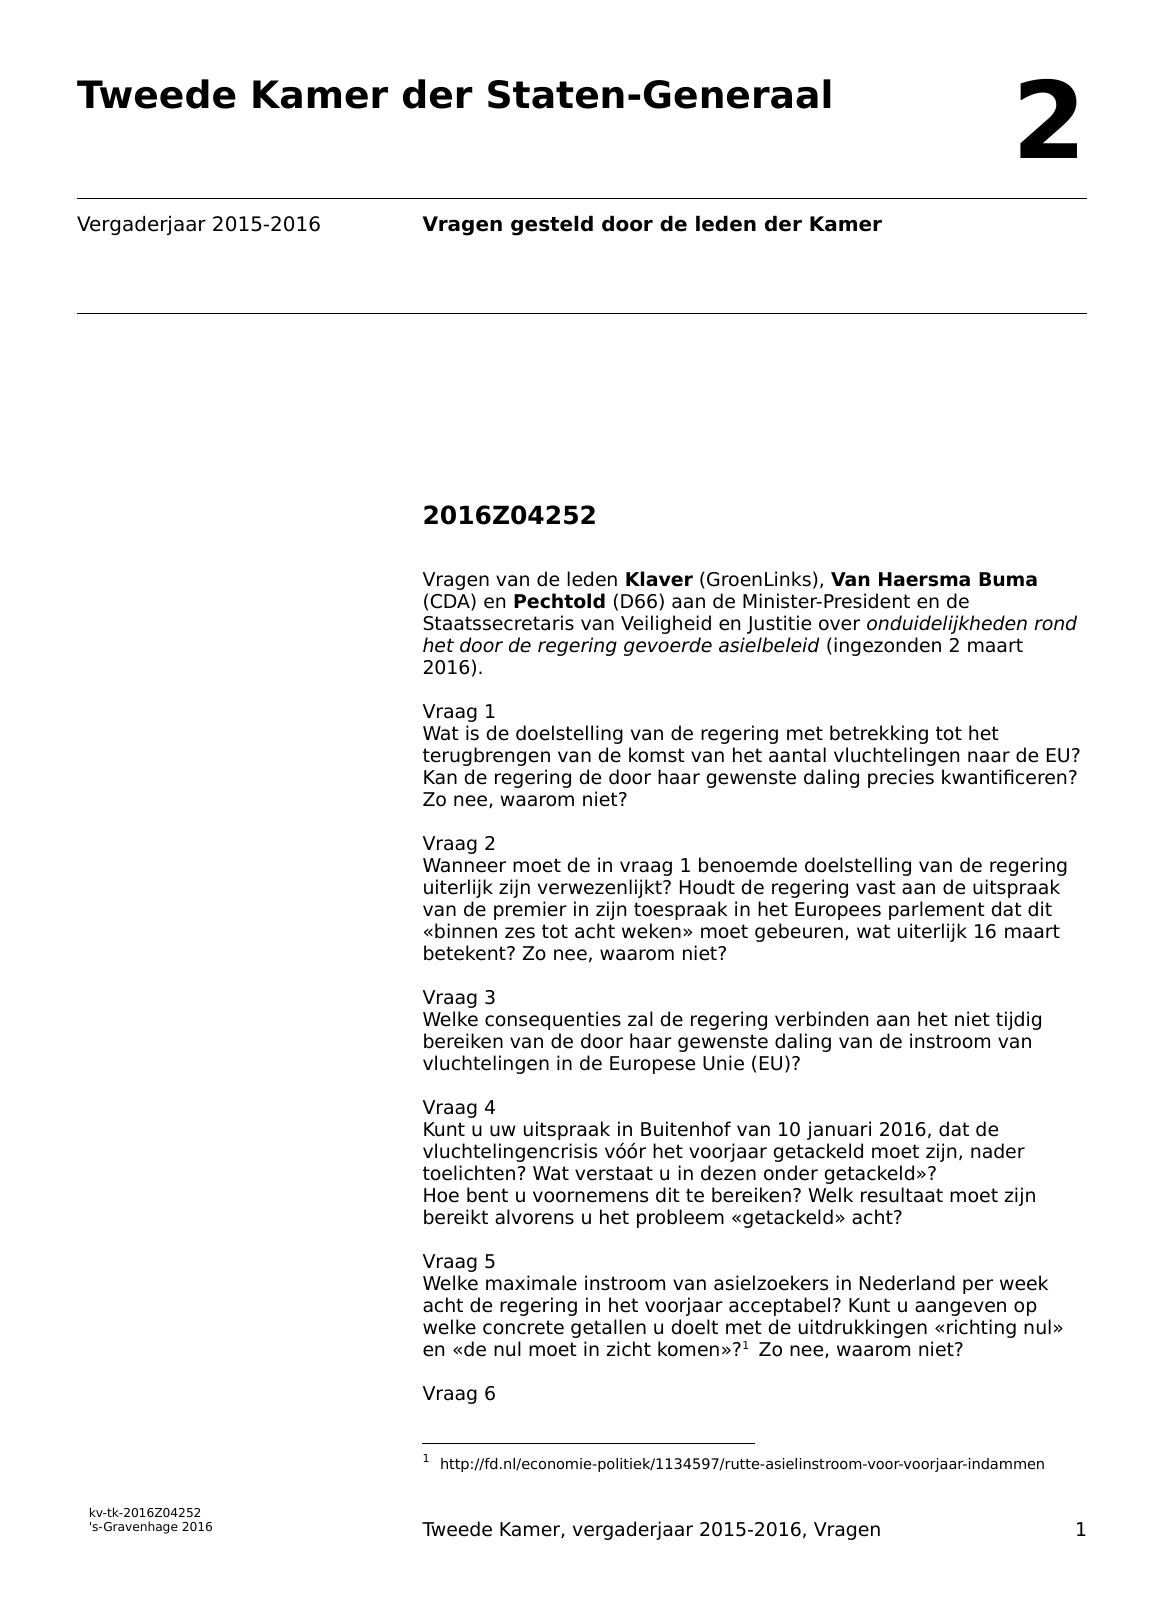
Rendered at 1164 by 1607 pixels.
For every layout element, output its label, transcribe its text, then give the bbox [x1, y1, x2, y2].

text Vraag 2 [422, 833, 1087, 855]
text Wat is de doelstelling van de regering met betrekking tot het terugbrengen van de komst van het aantal vluchtelingen naar de EU? Kan de regering de door haar gewenste daling precies kwantificeren? Zo nee, waarom niet? [422, 723, 1087, 811]
text Vraag 5 [422, 1251, 1087, 1273]
text Vraag 1 [422, 701, 1087, 723]
text 2016Z04252 [422, 501, 1087, 531]
text Kunt u uw uitspraak in Buitenhof van 10 januari 2016, dat de vluchtelingencrisis vóór het voorjaar getackeld moet zijn, nader toelichten? Wat verstaat u in dezen onder getackeld»? [422, 1119, 1087, 1185]
text Wanneer moet de in vraag 1 benoemde doelstelling van de regering uiterlijk zijn verwezenlijkt? Houdt de regering vast aan de uitspraak van de premier in zijn toespraak in het Europees parlement dat dit «binnen zes tot acht weken» moet gebeuren, wat uiterlijk 16 maart betekent? Zo nee, waarom niet? [422, 855, 1087, 965]
table_header Tweede Kamer der Staten-Generaal [77, 59, 886, 198]
text http://fd.nl/economie-politiek/1134597/rutte-asielinstroom-voor-voorjaar-indammen [422, 1452, 1087, 1474]
table_cell Vragen gesteld door de leden der Kamer [422, 199, 1087, 313]
text Vragen van de leden Klaver (GroenLinks), Van Haersma Buma (CDA) en Pechtold (D66) aan de Minister-President en de Staatssecretaris van Veiligheid en Justitie over onduidelijkheden rond het door de regering gevoerde asielbeleid (ingezonden 2 maart 2016). [422, 569, 1087, 679]
text 's-Gravenhage 2016 [88, 1520, 323, 1534]
table_cell Vergaderjaar 2015-2016 [77, 199, 422, 313]
text kv-tk-2016Z04252 [88, 1506, 323, 1520]
text Vraag 4 [422, 1097, 1087, 1119]
text Vraag 6 [422, 1383, 1087, 1405]
table_header 2 [886, 59, 1087, 198]
text Welke maximale instroom van asielzoekers in Nederland per week acht de regering in het voorjaar acceptabel? Kunt u aangeven op welke concrete getallen u doelt met de uitdrukkingen «richting nul» en «de nul moet in zicht komen»? Zo nee, waarom niet? [422, 1273, 1087, 1361]
text Vraag 3 [422, 987, 1087, 1009]
text Welke consequenties zal de regering verbinden aan het niet tijdig bereiken van de door haar gewenste daling van de instroom van vluchtelingen in de Europese Unie (EU)? [422, 1009, 1087, 1075]
text Hoe bent u voornemens dit te bereiken? Welk resultaat moet zijn bereikt alvorens u het probleem «getackeld» acht? [422, 1185, 1087, 1229]
